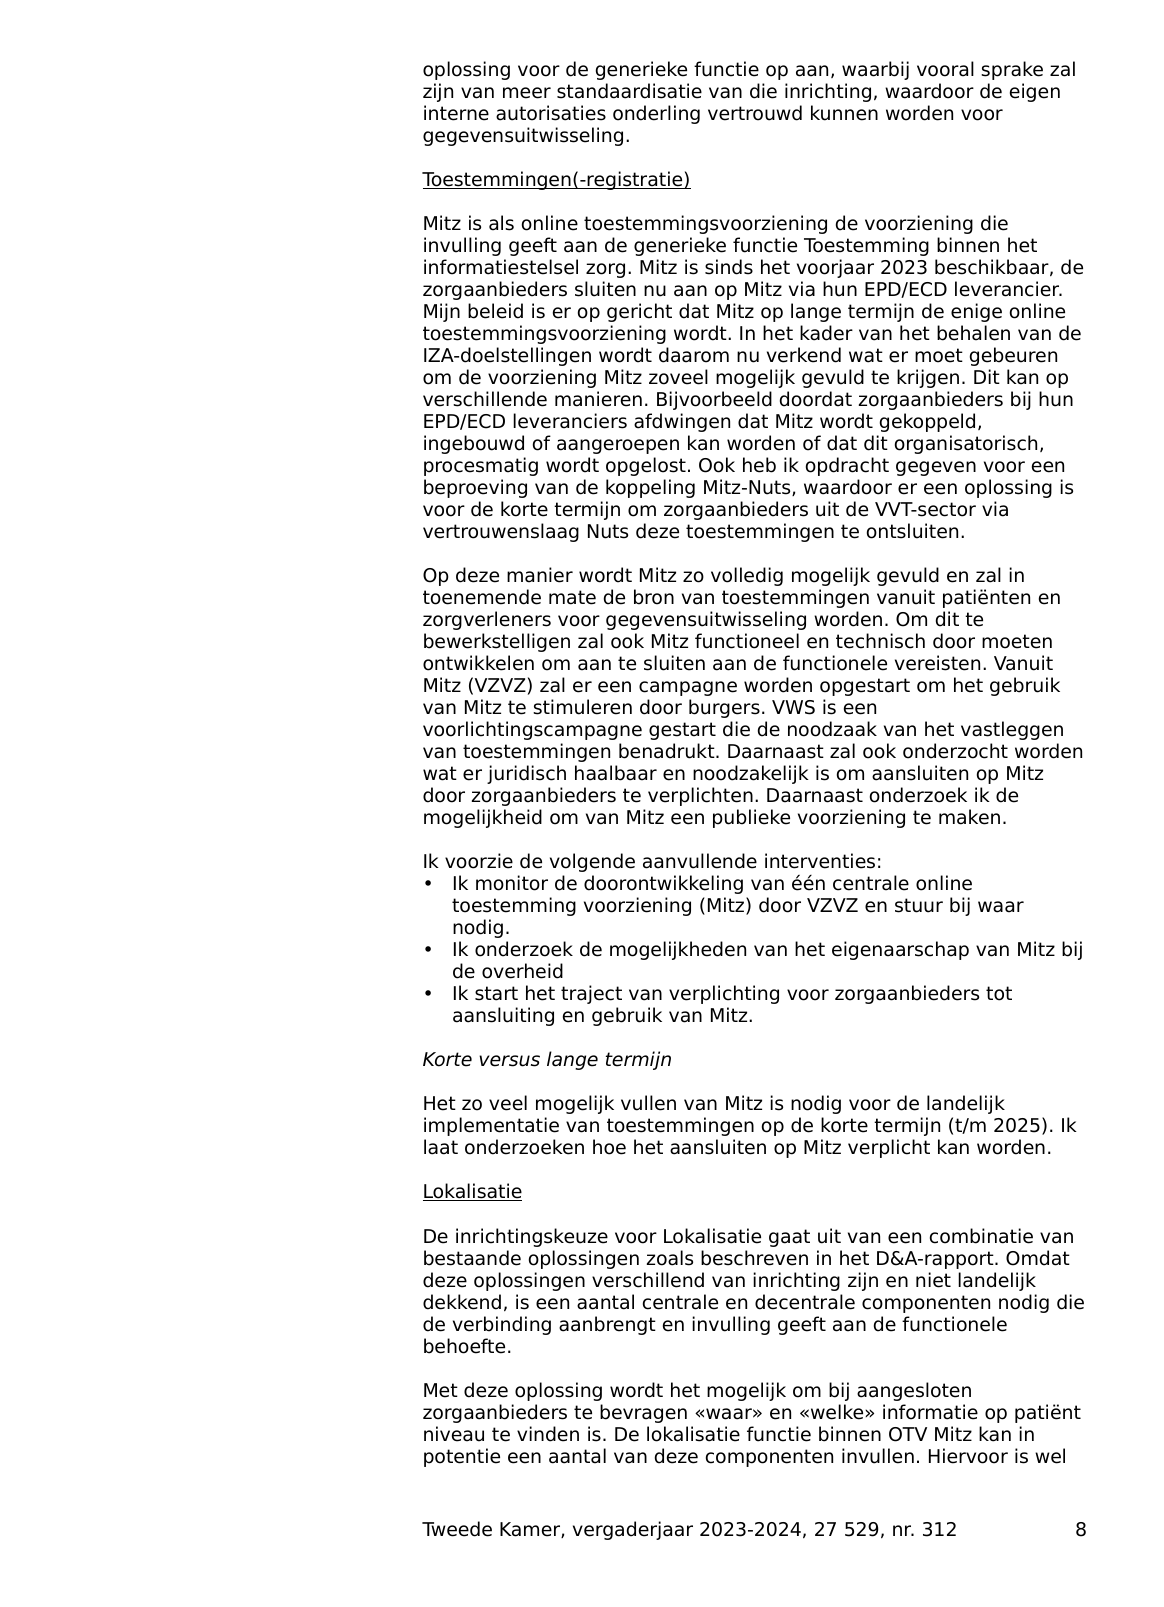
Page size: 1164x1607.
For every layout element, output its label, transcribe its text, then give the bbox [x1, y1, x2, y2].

text Ik voorzie de volgende aanvullende interventies: [422, 851, 1087, 873]
subtitle Lokalisatie [422, 1181, 1087, 1203]
subtitle Toestemmingen(-registratie) [422, 169, 1087, 191]
text Op deze manier wordt Mitz zo volledig mogelijk gevuld en zal in toenemende mate de bron van toestemmingen vanuit patiënten en zorgverleners voor gegevensuitwisseling worden. Om dit te bewerkstelligen zal ook Mitz functioneel en technisch door moeten ontwikkelen om aan te sluiten aan de functionele vereisten. Vanuit Mitz (VZVZ) zal er een campagne worden opgestart om het gebruik van Mitz te stimuleren door burgers. VWS is een voorlichtingscampagne gestart die de noodzaak van het vastleggen van toestemmingen benadrukt. Daarnaast zal ook onderzocht worden wat er juridisch haalbaar en noodzakelijk is om aansluiten op Mitz door zorgaanbieders te verplichten. Daarnaast onderzoek ik de mogelijkheid om van Mitz een publieke voorziening te maken. [422, 565, 1087, 829]
text • Ik start het traject van verplichting voor zorgaanbieders tot aansluiting en gebruik van Mitz. [422, 983, 1087, 1027]
text Mitz is als online toestemmingsvoorziening de voorziening die invulling geeft aan de generieke functie Toestemming binnen het informatiestelsel zorg. Mitz is sinds het voorjaar 2023 beschikbaar, de zorgaanbieders sluiten nu aan op Mitz via hun EPD/ECD leverancier. Mijn beleid is er op gericht dat Mitz op lange termijn de enige online toestemmingsvoorziening wordt. In het kader van het behalen van de IZA-doelstellingen wordt daarom nu verkend wat er moet gebeuren om de voorziening Mitz zoveel mogelijk gevuld te krijgen. Dit kan op verschillende manieren. Bijvoorbeeld doordat zorgaanbieders bij hun EPD/ECD leveranciers afdwingen dat Mitz wordt gekoppeld, ingebouwd of aangeroepen kan worden of dat dit organisatorisch, procesmatig wordt opgelost. Ook heb ik opdracht gegeven voor een beproeving van de koppeling Mitz-Nuts, waardoor er een oplossing is voor de korte termijn om zorgaanbieders uit de VVT-sector via vertrouwenslaag Nuts deze toestemmingen te ontsluiten. [422, 213, 1087, 543]
text oplossing voor de generieke functie op aan, waarbij vooral sprake zal zijn van meer standaardisatie van die inrichting, waardoor de eigen interne autorisaties onderling vertrouwd kunnen worden voor gegevensuitwisseling. [422, 59, 1087, 147]
text Met deze oplossing wordt het mogelijk om bij aangesloten zorgaanbieders te bevragen «waar» en «welke» informatie op patiënt niveau te vinden is. De lokalisatie functie binnen OTV Mitz kan in potentie een aantal van deze componenten invullen. Hiervoor is wel [422, 1380, 1087, 1468]
text • Ik monitor de doorontwikkeling van één centrale online toestemming voorziening (Mitz) door VZVZ en stuur bij waar nodig. [422, 873, 1087, 939]
text Het zo veel mogelijk vullen van Mitz is nodig voor de landelijk implementatie van toestemmingen op de korte termijn (t/m 2025). Ik laat onderzoeken hoe het aansluiten op Mitz verplicht kan worden. [422, 1093, 1087, 1159]
text • Ik onderzoek de mogelijkheden van het eigenaarschap van Mitz bij de overheid [422, 939, 1087, 983]
subtitle Korte versus lange termijn [422, 1049, 1087, 1071]
text De inrichtingskeuze voor Lokalisatie gaat uit van een combinatie van bestaande oplossingen zoals beschreven in het D&A-rapport. Omdat deze oplossingen verschillend van inrichting zijn en niet landelijk dekkend, is een aantal centrale en decentrale componenten nodig die de verbinding aanbrengt en invulling geeft aan de functionele behoefte. [422, 1226, 1087, 1357]
